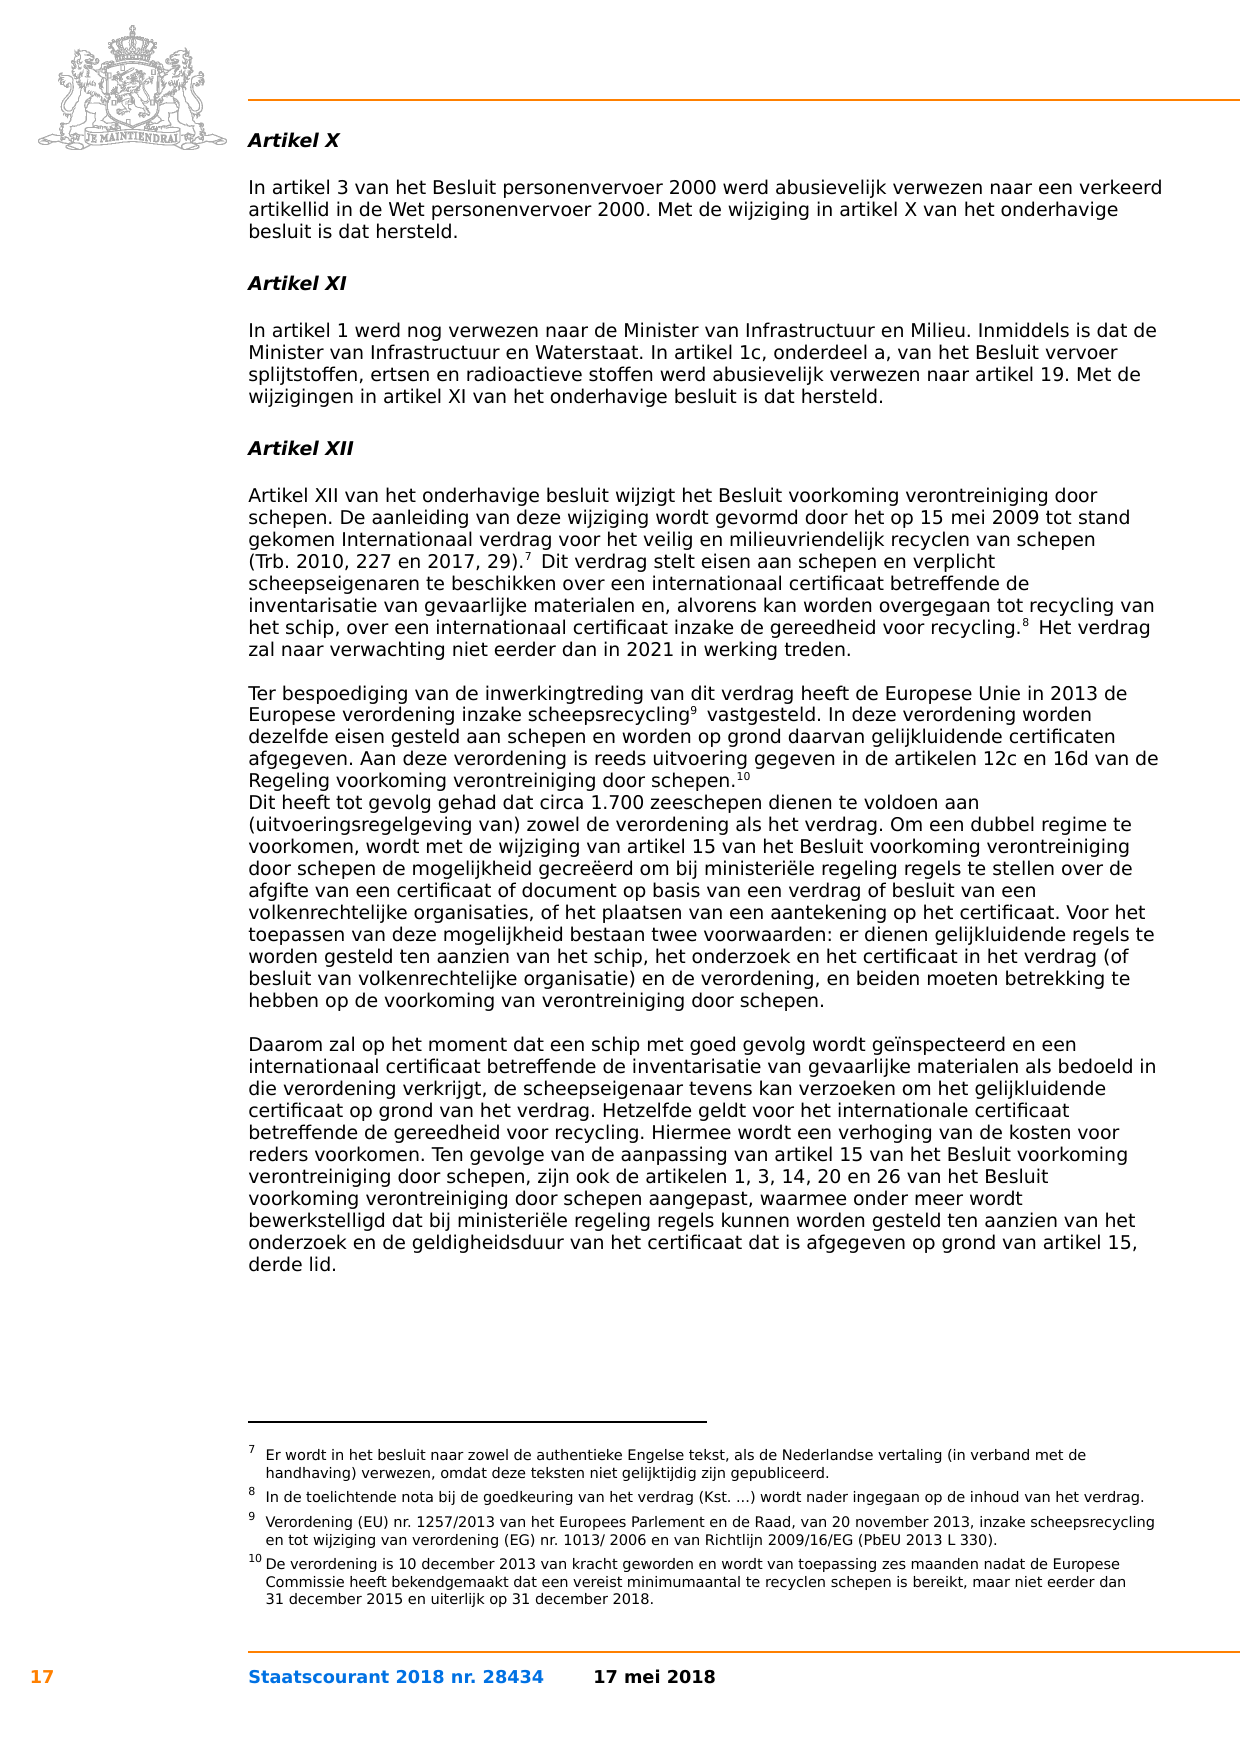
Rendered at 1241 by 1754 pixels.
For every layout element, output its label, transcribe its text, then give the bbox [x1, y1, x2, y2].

text In artikel 3 van het Besluit personenvervoer 2000 werd abusievelijk verwezen naar een verkeerd artikellid in de Wet personenvervoer 2000. Met de wijziging in artikel X van het onderhavige besluit is dat hersteld. [248, 177, 1163, 243]
text Verordening (EU) nr. 1257/2013 van het Europees Parlement en de Raad, van 20 november 2013, inzake scheepsrecycling en tot wijziging van verordening (EG) nr. 1013/ 2006 en van Richtlijn 2009/16/EG (PbEU 2013 L 330). [248, 1510, 1163, 1549]
subtitle Artikel X [248, 130, 1163, 152]
text Ter bespoediging van de inwerkingtreding van dit verdrag heeft de Europese Unie in 2013 de Europese verordening inzake scheepsrecycling vastgesteld. In deze verordening worden dezelfde eisen gesteld aan schepen en worden op grond daarvan gelijkluidende certificaten afgegeven. Aan deze verordening is reeds uitvoering gegeven in de artikelen 12c en 16d van de Regeling voorkoming verontreiniging door schepen. [248, 682, 1163, 792]
subtitle Artikel XI [248, 273, 1163, 295]
picture [38, 25, 227, 150]
text In de toelichtende nota bij de goedkeuring van het verdrag (Kst. ...) wordt nader ingegaan op de inhoud van het verdrag. [248, 1485, 1163, 1507]
text Dit heeft tot gevolg gehad dat circa 1.700 zeeschepen dienen te voldoen aan (uitvoeringsregelgeving van) zowel de verordening als het verdrag. Om een dubbel regime te voorkomen, wordt met de wijziging van artikel 15 van het Besluit voorkoming verontreiniging door schepen de mogelijkheid gecreëerd om bij ministeriële regeling regels te stellen over de afgifte van een certificaat of document op basis van een verdrag of besluit van een volkenrechtelijke organisaties, of het plaatsen van een aantekening op het certificaat. Voor het toepassen van deze mogelijkheid bestaan twee voorwaarden: er dienen gelijkluidende regels te worden gesteld ten aanzien van het schip, het onderzoek en het certificaat in het verdrag (of besluit van volkenrechtelijke organisatie) en de verordening, en beiden moeten betrekking te hebben op de voorkoming van verontreiniging door schepen. [248, 792, 1163, 1012]
text In artikel 1 werd nog verwezen naar de Minister van Infrastructuur en Milieu. Inmiddels is dat de Minister van Infrastructuur en Waterstaat. In artikel 1c, onderdeel a, van het Besluit vervoer splijtstoffen, ertsen en radioactieve stoffen werd abusievelijk verwezen naar artikel 19. Met de wijzigingen in artikel XI van het onderhavige besluit is dat hersteld. [248, 320, 1163, 408]
text Artikel XII van het onderhavige besluit wijzigt het Besluit voorkoming verontreiniging door schepen. De aanleiding van deze wijziging wordt gevormd door het op 15 mei 2009 tot stand gekomen Internationaal verdrag voor het veilig en milieuvriendelijk recyclen van schepen (Trb. 2010, 227 en 2017, 29). Dit verdrag stelt eisen aan schepen en verplicht scheepseigenaren te beschikken over een internationaal certificaat betreffende de inventarisatie van gevaarlijke materialen en, alvorens kan worden overgegaan tot recycling van het schip, over een internationaal certificaat inzake de gereedheid voor recycling. Het verdrag zal naar verwachting niet eerder dan in 2021 in werking treden. [248, 485, 1163, 661]
text De verordening is 10 december 2013 van kracht geworden en wordt van toepassing zes maanden nadat de Europese Commissie heeft bekendgemaakt dat een vereist minimumaantal te recyclen schepen is bereikt, maar niet eerder dan 31 december 2015 en uiterlijk op 31 december 2018. [248, 1552, 1163, 1608]
text Daarom zal op het moment dat een schip met goed gevolg wordt geïnspecteerd en een internationaal certificaat betreffende de inventarisatie van gevaarlijke materialen als bedoeld in die verordening verkrijgt, de scheepseigenaar tevens kan verzoeken om het gelijkluidende certificaat op grond van het verdrag. Hetzelfde geldt voor het internationale certificaat betreffende de gereedheid voor recycling. Hiermee wordt een verhoging van de kosten voor reders voorkomen. Ten gevolge van de aanpassing van artikel 15 van het Besluit voorkoming verontreiniging door schepen, zijn ook de artikelen 1, 3, 14, 20 en 26 van het Besluit voorkoming verontreiniging door schepen aangepast, waarmee onder meer wordt bewerkstelligd dat bij ministeriële regeling regels kunnen worden gesteld ten aanzien van het onderzoek en de geldigheidsduur van het certificaat dat is afgegeven op grond van artikel 15, derde lid. [248, 1034, 1163, 1276]
text Er wordt in het besluit naar zowel de authentieke Engelse tekst, als de Nederlandse vertaling (in verband met de handhaving) verwezen, omdat deze teksten niet gelijktijdig zijn gepubliceerd. [248, 1443, 1163, 1482]
subtitle Artikel XII [248, 438, 1163, 460]
